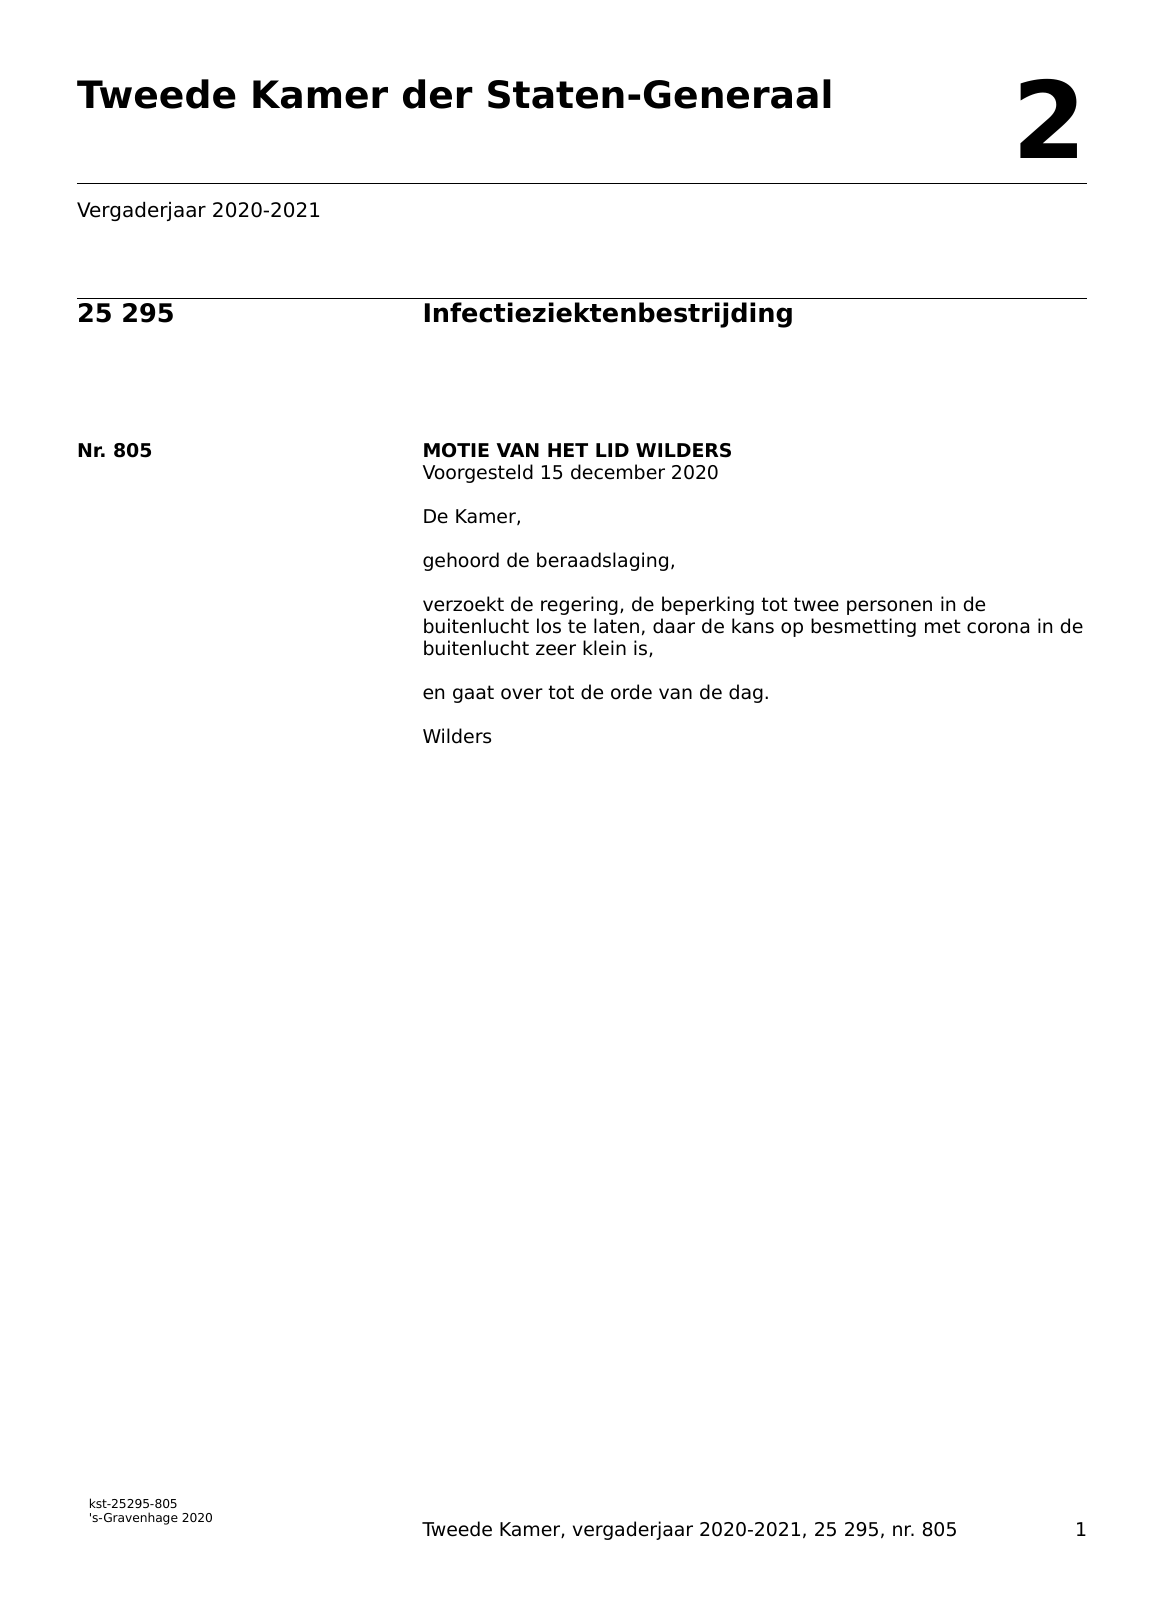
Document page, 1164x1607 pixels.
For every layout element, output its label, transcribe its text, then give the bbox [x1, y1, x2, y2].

subtitle Nr. 805 MOTIE VAN HET LID WILDERS [77, 440, 1087, 462]
text 's-Gravenhage 2020 [88, 1511, 323, 1525]
text verzoekt de regering, de beperking tot twee personen in de buitenlucht los te laten, daar de kans op besmetting met corona in de buitenlucht zeer klein is, [422, 594, 1087, 660]
text kst-25295-805 [88, 1497, 323, 1511]
table_cell Vergaderjaar 2020-2021 [77, 184, 1087, 298]
text gehoord de beraadslaging, [422, 550, 1087, 572]
text Voorgesteld 15 december 2020 [422, 462, 1087, 484]
text De Kamer, [422, 506, 1087, 528]
table_header 2 [886, 59, 1087, 183]
text Wilders [422, 726, 1087, 748]
text en gaat over tot de orde van de dag. [422, 682, 1087, 704]
table_header Tweede Kamer der Staten-Generaal [77, 59, 886, 183]
subtitle 25 295 Infectieziektenbestrijding [77, 299, 1087, 329]
